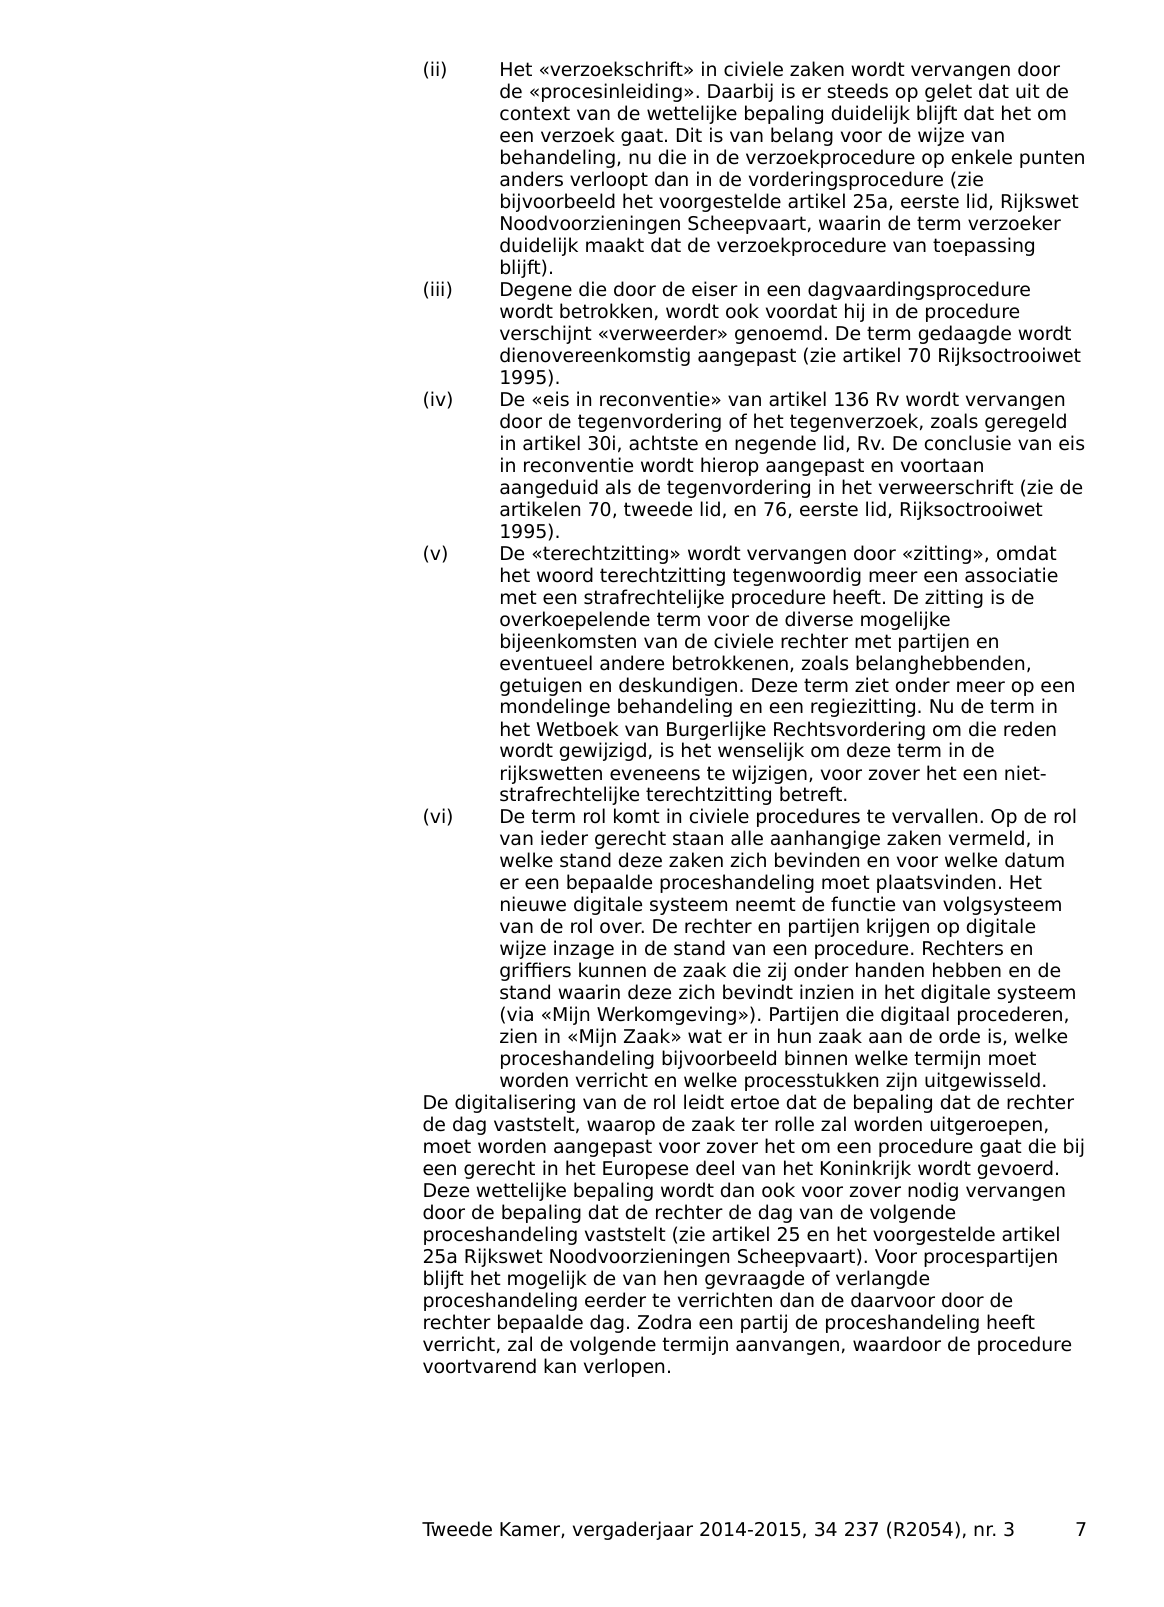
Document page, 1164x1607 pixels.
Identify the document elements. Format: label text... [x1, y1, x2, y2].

text (vi) De term rol komt in civiele procedures te vervallen. Op de rol van ieder gerecht staan alle aanhangige zaken vermeld, in welke stand deze zaken zich bevinden en voor welke datum er een bepaalde proceshandeling moet plaatsvinden. Het nieuwe digitale systeem neemt de functie van volgsysteem van de rol over. De rechter en partijen krijgen op digitale wijze inzage in de stand van een procedure. Rechters en griffiers kunnen de zaak die zij onder handen hebben en de stand waarin deze zich bevindt inzien in het digitale systeem (via «Mijn Werkomgeving»). Partijen die digitaal procederen, zien in «Mijn Zaak» wat er in hun zaak aan de orde is, welke proceshandeling bijvoorbeeld binnen welke termijn moet worden verricht en welke processtukken zijn uitgewisseld. [422, 806, 1087, 1092]
text (ii) Het «verzoekschrift» in civiele zaken wordt vervangen door de «procesinleiding». Daarbij is er steeds op gelet dat uit de context van de wettelijke bepaling duidelijk blijft dat het om een verzoek gaat. Dit is van belang voor de wijze van behandeling, nu die in de verzoekprocedure op enkele punten anders verloopt dan in de vorderingsprocedure (zie bijvoorbeeld het voorgestelde artikel 25a, eerste lid, Rijkswet Noodvoorzieningen Scheepvaart, waarin de term verzoeker duidelijk maakt dat de verzoekprocedure van toepassing blijft). [422, 59, 1087, 279]
text De digitalisering van de rol leidt ertoe dat de bepaling dat de rechter de dag vaststelt, waarop de zaak ter rolle zal worden uitgeroepen, moet worden aangepast voor zover het om een procedure gaat die bij een gerecht in het Europese deel van het Koninkrijk wordt gevoerd. Deze wettelijke bepaling wordt dan ook voor zover nodig vervangen door de bepaling dat de rechter de dag van de volgende proceshandeling vaststelt (zie artikel 25 en het voorgestelde artikel 25a Rijkswet Noodvoorzieningen Scheepvaart). Voor procespartijen blijft het mogelijk de van hen gevraagde of verlangde proceshandeling eerder te verrichten dan de daarvoor door de rechter bepaalde dag. Zodra een partij de proceshandeling heeft verricht, zal de volgende termijn aanvangen, waardoor de procedure voortvarend kan verlopen. [422, 1092, 1087, 1378]
text (iv) De «eis in reconventie» van artikel 136 Rv wordt vervangen door de tegenvordering of het tegenverzoek, zoals geregeld in artikel 30i, achtste en negende lid, Rv. De conclusie van eis in reconventie wordt hierop aangepast en voortaan aangeduid als de tegenvordering in het verweerschrift (zie de artikelen 70, tweede lid, en 76, eerste lid, Rijksoctrooiwet 1995). [422, 389, 1087, 543]
text (iii) Degene die door de eiser in een dagvaardingsprocedure wordt betrokken, wordt ook voordat hij in de procedure verschijnt «verweerder» genoemd. De term gedaagde wordt dienovereenkomstig aangepast (zie artikel 70 Rijksoctrooiwet 1995). [422, 279, 1087, 389]
text (v) De «terechtzitting» wordt vervangen door «zitting», omdat het woord terechtzitting tegenwoordig meer een associatie met een strafrechtelijke procedure heeft. De zitting is de overkoepelende term voor de diverse mogelijke bijeenkomsten van de civiele rechter met partijen en eventueel andere betrokkenen, zoals belanghebbenden, getuigen en deskundigen. Deze term ziet onder meer op een mondelinge behandeling en een regiezitting. Nu de term in het Wetboek van Burgerlijke Rechtsvordering om die reden wordt gewijzigd, is het wenselijk om deze term in de rijkswetten eveneens te wijzigen, voor zover het een niet-strafrechtelijke terechtzitting betreft. [422, 543, 1087, 806]
